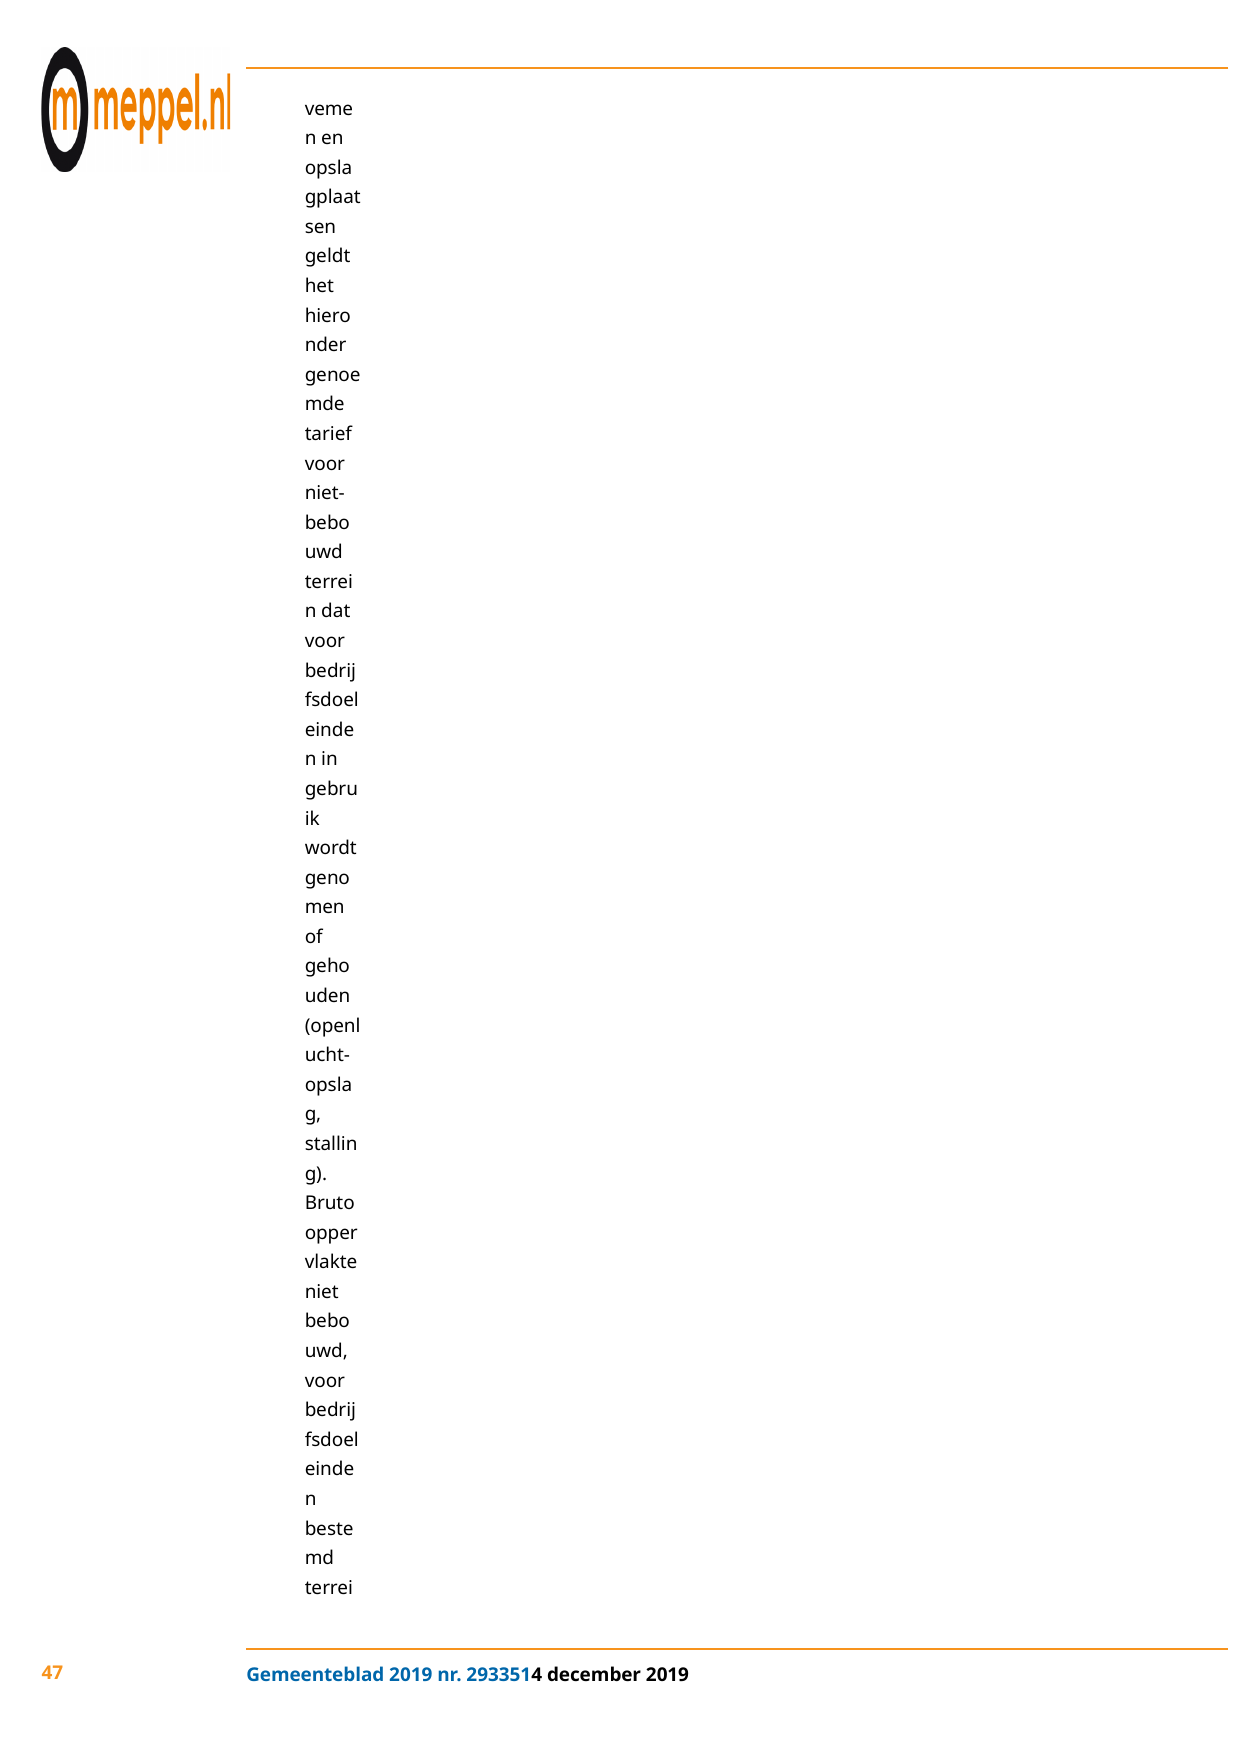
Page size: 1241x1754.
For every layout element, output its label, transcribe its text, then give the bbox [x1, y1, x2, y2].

table_cell [248, 95, 304, 1600]
table_cell [361, 95, 417, 1600]
table_cell vemen en opslagplaatsen geldt het hieronder genoemde tarief voor niet-bebouwd terrein dat voor bedrijfsdoeleinden in gebruik wordt genomen of gehouden (openlucht-opslag, stalling). Bruto oppervlakte niet bebouwd, voor bedrijfsdoeleinden bestemd terrei [305, 95, 361, 1600]
picture [41, 47, 231, 172]
